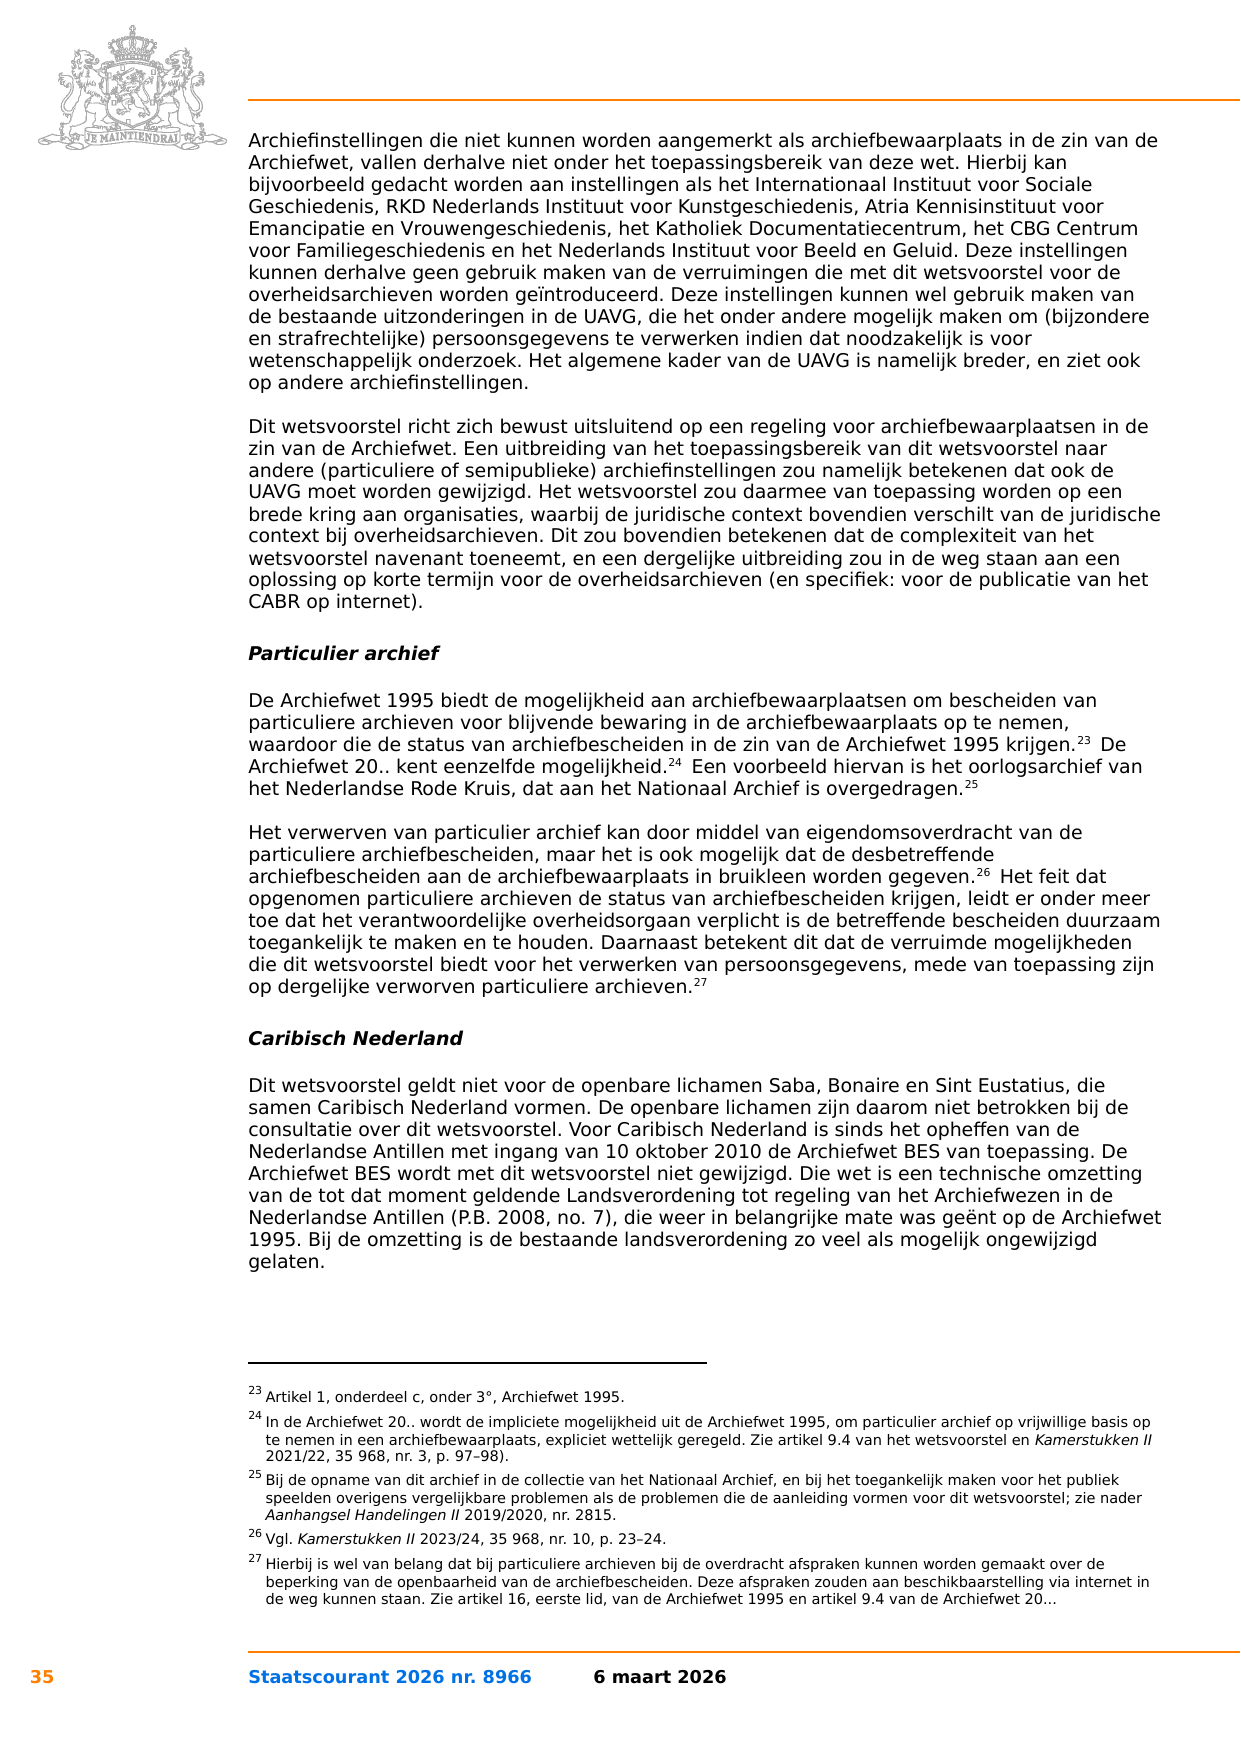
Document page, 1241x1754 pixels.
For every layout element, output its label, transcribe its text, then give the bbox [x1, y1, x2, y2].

subtitle Caribisch Nederland [248, 1028, 1163, 1050]
text In de Archiefwet 20.. wordt de impliciete mogelijkheid uit de Archiefwet 1995, om particulier archief op vrijwillige basis op te nemen in een archiefbewaarplaats, expliciet wettelijk geregeld. Zie artikel 9.4 van het wetsvoorstel en Kamerstukken II 2021/22, 35 968, nr. 3, p. 97–98). [248, 1409, 1163, 1465]
text Dit wetsvoorstel geldt niet voor de openbare lichamen Saba, Bonaire en Sint Eustatius, die samen Caribisch Nederland vormen. De openbare lichamen zijn daarom niet betrokken bij de consultatie over dit wetsvoorstel. Voor Caribisch Nederland is sinds het opheffen van de Nederlandse Antillen met ingang van 10 oktober 2010 de Archiefwet BES van toepassing. De Archiefwet BES wordt met dit wetsvoorstel niet gewijzigd. Die wet is een technische omzetting van de tot dat moment geldende Landsverordening tot regeling van het Archiefwezen in de Nederlandse Antillen (P.B. 2008, no. 7), die weer in belangrijke mate was geënt op de Archiefwet 1995. Bij de omzetting is de bestaande landsverordening zo veel als mogelijk ongewijzigd gelaten. [248, 1075, 1163, 1273]
text Artikel 1, onderdeel c, onder 3°, Archiefwet 1995. [248, 1384, 1163, 1407]
text De Archiefwet 1995 biedt de mogelijkheid aan archiefbewaarplaatsen om bescheiden van particuliere archieven voor blijvende bewaring in de archiefbewaarplaats op te nemen, waardoor die de status van archiefbescheiden in de zin van de Archiefwet 1995 krijgen. De Archiefwet 20.. kent eenzelfde mogelijkheid. Een voorbeeld hiervan is het oorlogsarchief van het Nederlandse Rode Kruis, dat aan het Nationaal Archief is overgedragen. [248, 690, 1163, 800]
text Hierbij is wel van belang dat bij particuliere archieven bij de overdracht afspraken kunnen worden gemaakt over de beperking van de openbaarheid van de archiefbescheiden. Deze afspraken zouden aan beschikbaarstelling via internet in de weg kunnen staan. Zie artikel 16, eerste lid, van de Archiefwet 1995 en artikel 9.4 van de Archiefwet 20... [248, 1552, 1163, 1608]
text Dit wetsvoorstel richt zich bewust uitsluitend op een regeling voor archiefbewaarplaatsen in de zin van de Archiefwet. Een uitbreiding van het toepassingsbereik van dit wetsvoorstel naar andere (particuliere of semipublieke) archiefinstellingen zou namelijk betekenen dat ook de UAVG moet worden gewijzigd. Het wetsvoorstel zou daarmee van toepassing worden op een brede kring aan organisaties, waarbij de juridische context bovendien verschilt van de juridische context bij overheidsarchieven. Dit zou bovendien betekenen dat de complexiteit van het wetsvoorstel navenant toeneemt, en een dergelijke uitbreiding zou in de weg staan aan een oplossing op korte termijn voor de overheidsarchieven (en specifiek: voor de publicatie van het CABR op internet). [248, 416, 1163, 613]
picture [38, 25, 227, 150]
subtitle Particulier archief [248, 643, 1163, 665]
text Het verwerven van particulier archief kan door middel van eigendomsoverdracht van de particuliere archiefbescheiden, maar het is ook mogelijk dat de desbetreffende archiefbescheiden aan de archiefbewaarplaats in bruikleen worden gegeven. Het feit dat opgenomen particuliere archieven de status van archiefbescheiden krijgen, leidt er onder meer toe dat het verantwoordelijke overheidsorgaan verplicht is de betreffende bescheiden duurzaam toegankelijk te maken en te houden. Daarnaast betekent dit dat de verruimde mogelijkheden die dit wetsvoorstel biedt voor het verwerken van persoonsgegevens, mede van toepassing zijn op dergelijke verworven particuliere archieven. [248, 822, 1163, 998]
text Vgl. Kamerstukken II 2023/24, 35 968, nr. 10, p. 23–24. [248, 1527, 1163, 1549]
text Bij de opname van dit archief in de collectie van het Nationaal Archief, en bij het toegankelijk maken voor het publiek speelden overigens vergelijkbare problemen als de problemen die de aanleiding vormen voor dit wetsvoorstel; zie nader Aanhangsel Handelingen II 2019/2020, nr. 2815. [248, 1468, 1163, 1524]
text Archiefinstellingen die niet kunnen worden aangemerkt als archiefbewaarplaats in de zin van de Archiefwet, vallen derhalve niet onder het toepassingsbereik van deze wet. Hierbij kan bijvoorbeeld gedacht worden aan instellingen als het Internationaal Instituut voor Sociale Geschiedenis, RKD Nederlands Instituut voor Kunstgeschiedenis, Atria Kennisinstituut voor Emancipatie en Vrouwengeschiedenis, het Katholiek Documentatiecentrum, het CBG Centrum voor Familiegeschiedenis en het Nederlands Instituut voor Beeld en Geluid. Deze instellingen kunnen derhalve geen gebruik maken van de verruimingen die met dit wetsvoorstel voor de overheidsarchieven worden geïntroduceerd. Deze instellingen kunnen wel gebruik maken van de bestaande uitzonderingen in de UAVG, die het onder andere mogelijk maken om (bijzondere en strafrechtelijke) persoonsgegevens te verwerken indien dat noodzakelijk is voor wetenschappelijk onderzoek. Het algemene kader van de UAVG is namelijk breder, en ziet ook op andere archiefinstellingen. [248, 130, 1163, 394]
